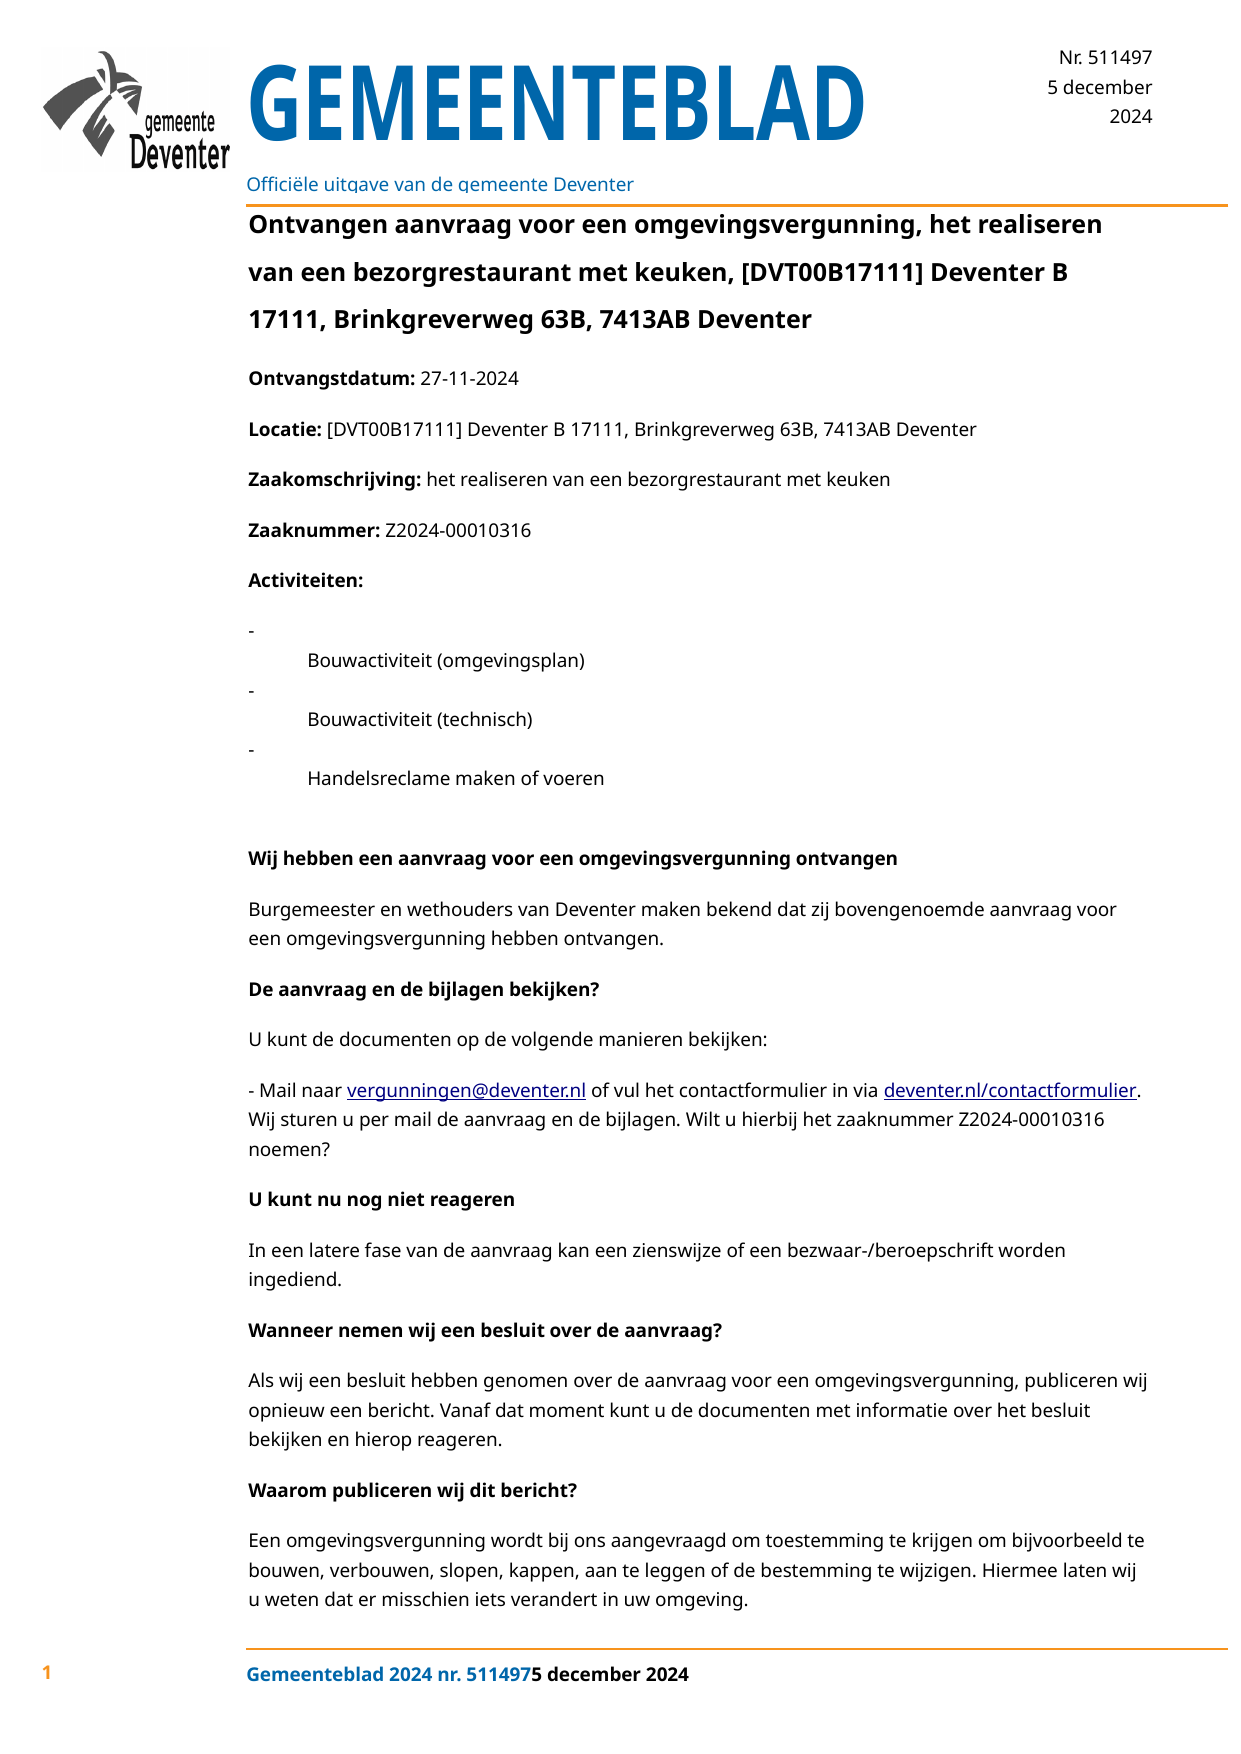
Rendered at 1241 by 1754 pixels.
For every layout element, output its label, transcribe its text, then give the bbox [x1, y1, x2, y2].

text Waarom publiceren wij dit bericht? [248, 1477, 1152, 1502]
text Als wij een besluit hebben genomen over de aanvraag voor een omgevingsvergunning, publiceren wij opnieuw een bericht. Vanaf dat moment kunt u de documenten met informatie over het besluit bekijken en hierop reageren. [248, 1367, 1152, 1452]
text Activiteiten: [248, 567, 1152, 593]
text Wanneer nemen wij een besluit over de aanvraag? [248, 1317, 1152, 1342]
text Een omgevingsvergunning wordt bij ons aangevraagd om toestemming te krijgen om bijvoorbeeld te bouwen, verbouwen, slopen, kappen, aan te leggen of de bestemming te wijzigen. Hiermee laten wij u weten dat er misschien iets verandert in uw omgeving. [248, 1527, 1152, 1612]
text Zaakomschrijving: het realiseren van een bezorgrestaurant met keuken [248, 466, 1152, 492]
list Handelsreclame maken of voeren [248, 766, 1152, 791]
text - Mail naar vergunningen@deventer.nl of vul het contactformulier in via deventer.nl/contactformulier. Wij sturen u per mail de aanvraag en de bijlagen. Wilt u hierbij het zaaknummer Z2024-00010316 noemen? [248, 1077, 1152, 1162]
text Zaaknummer: Z2024-00010316 [248, 517, 1152, 542]
text De aanvraag en de bijlagen bekijken? [248, 976, 1152, 1002]
text Ontvangstdatum: 27-11-2024 [248, 366, 1152, 391]
text U kunt de documenten op de volgende manieren bekijken: [248, 1026, 1152, 1052]
text In een latere fase van de aanvraag kan een zienswijze of een bezwaar-/beroepschrift worden ingediend. [248, 1237, 1152, 1292]
list Bouwactiviteit (technisch) [248, 706, 1152, 732]
text U kunt nu nog niet reageren [248, 1186, 1152, 1212]
text Locatie: [DVT00B17111] Deventer B 17111, Brinkgreverweg 63B, 7413AB Deventer [248, 416, 1152, 442]
text Burgemeester en wethouders van Deventer maken bekend dat zij bovengenoemde aanvraag voor een omgevingsvergunning hebben ontvangen. [248, 896, 1152, 951]
text Wij hebben een aanvraag voor een omgevingsvergunning ontvangen [248, 846, 1152, 871]
list Bouwactiviteit (omgevingsplan) [248, 647, 1152, 673]
picture [41, 47, 231, 172]
text Ontvangen aanvraag voor een omgevingsvergunning, het realiseren van een bezorgrestaurant met keuken, [DVT00B17111] Deventer B 17111, Brinkgreverweg 63B, 7413AB Deventer [248, 207, 1152, 336]
